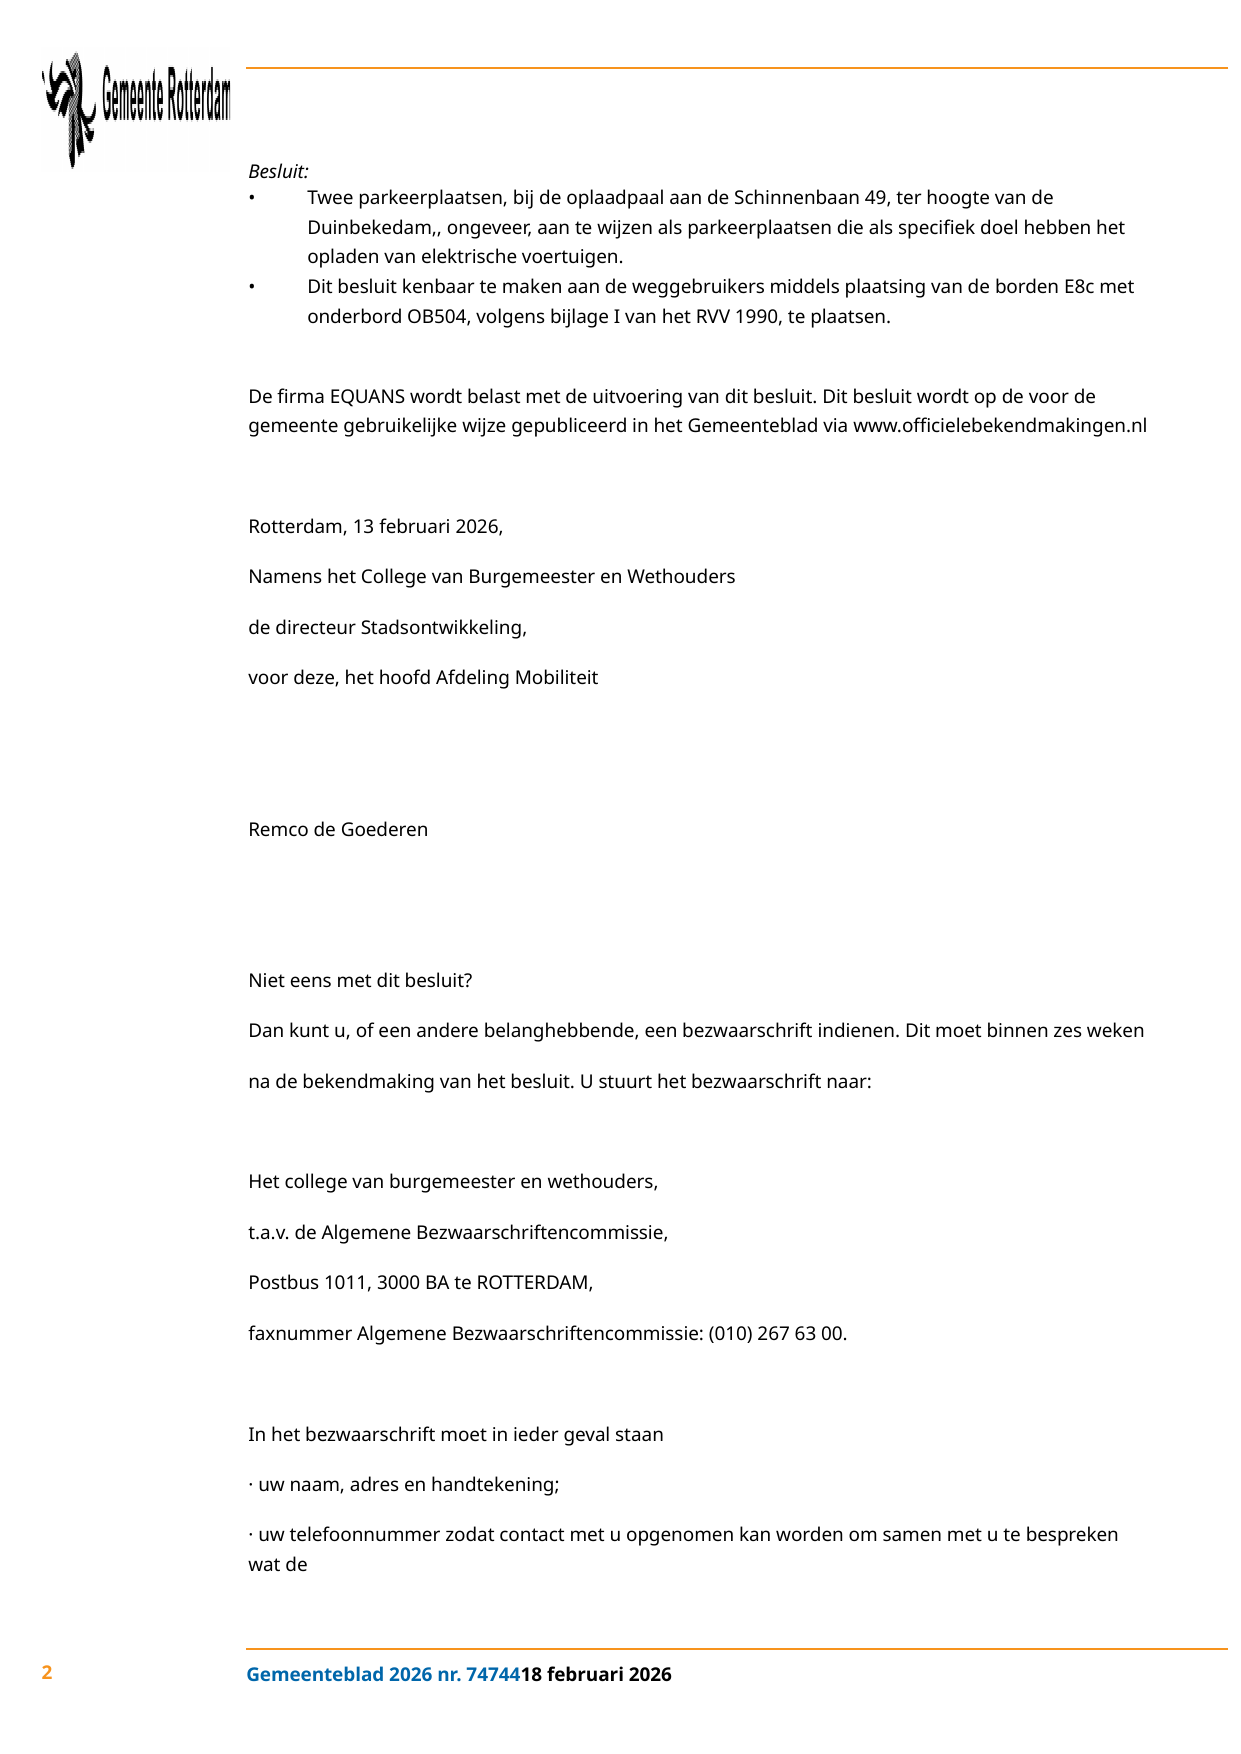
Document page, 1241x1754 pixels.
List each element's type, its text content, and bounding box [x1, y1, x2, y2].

text Dan kunt u, of een andere belanghebbende, een bezwaarschrift indienen. Dit moet binnen zes weken [248, 1017, 1152, 1043]
text De firma EQUANS wordt belast met de uitvoering van dit besluit. Dit besluit wordt op de voor de gemeente gebruikelijke wijze gepubliceerd in het Gemeenteblad via www.officielebekendmakingen.nl [248, 383, 1152, 438]
text Het college van burgemeester en wethouders, [248, 1169, 1152, 1194]
text na de bekendmaking van het besluit. U stuurt het bezwaarschrift naar: [248, 1068, 1152, 1093]
text · uw naam, adres en handtekening; [248, 1471, 1152, 1497]
text de directeur Stadsontwikkeling, [248, 614, 1152, 640]
list Twee parkeerplaatsen, bij de oplaadpaal aan de Schinnenbaan 49, ter hoogte van de Duinbekedam,, ongeveer, aan te wijzen als parkeerplaatsen die als specifiek doel hebben het opladen van elektrische voertuigen. [248, 184, 1152, 269]
list Dit besluit kenbaar te maken aan de weggebruikers middels plaatsing van de borden E8c met onderbord OB504, volgens bijlage I van het RVV 1990, te plaatsen. [248, 273, 1152, 328]
picture [41, 47, 231, 172]
text Rotterdam, 13 februari 2026, [248, 513, 1152, 539]
text Remco de Goederen [248, 816, 1152, 841]
text In het bezwaarschrift moet in ieder geval staan [248, 1421, 1152, 1446]
text faxnummer Algemene Bezwaarschriftencommissie: (010) 267 63 00. [248, 1320, 1152, 1346]
text t.a.v. de Algemene Bezwaarschriftencommissie, [248, 1219, 1152, 1245]
text Besluit: [248, 159, 1152, 184]
text · uw telefoonnummer zodat contact met u opgenomen kan worden om samen met u te bespreken wat de [248, 1522, 1152, 1577]
text Postbus 1011, 3000 BA te ROTTERDAM, [248, 1269, 1152, 1295]
text Niet eens met dit besluit? [248, 967, 1152, 993]
text voor deze, het hoofd Afdeling Mobiliteit [248, 664, 1152, 690]
text Namens het College van Burgemeester en Wethouders [248, 564, 1152, 589]
